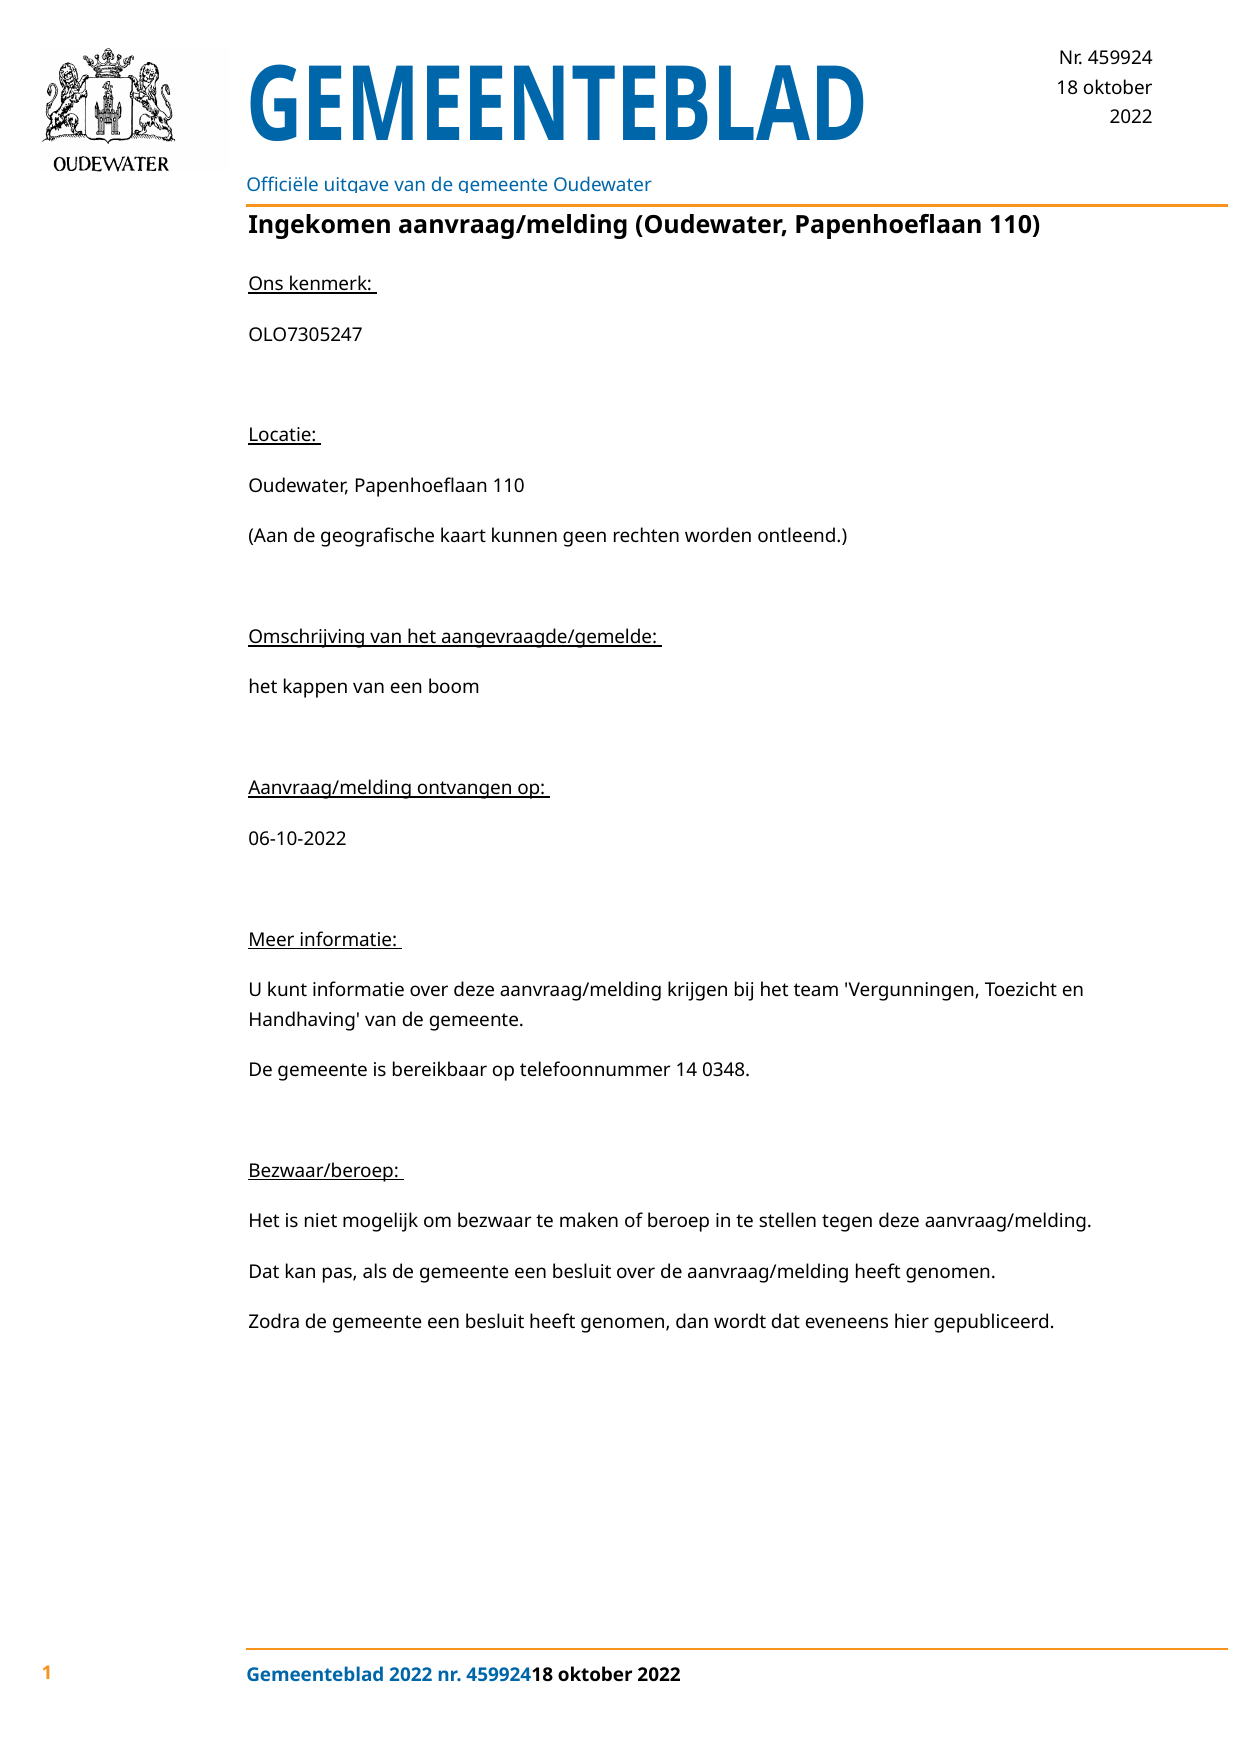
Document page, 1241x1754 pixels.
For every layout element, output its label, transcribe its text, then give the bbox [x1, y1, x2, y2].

text Oudewater, Papenhoeflaan 110 [248, 472, 1152, 498]
picture [41, 47, 231, 172]
text Omschrijving van het aangevraagde/gemelde: [248, 623, 1152, 649]
text De gemeente is bereikbaar op telefoonnummer 14 0348. [248, 1056, 1152, 1082]
text Meer informatie: [248, 926, 1152, 951]
text Zodra de gemeente een besluit heeft genomen, dan wordt dat eveneens hier gepubliceerd. [248, 1308, 1152, 1334]
text Bezwaar/beroep: [248, 1157, 1152, 1183]
text Aanvraag/melding ontvangen op: [248, 774, 1152, 800]
text het kappen van een boom [248, 674, 1152, 699]
text U kunt informatie over deze aanvraag/melding krijgen bij het team 'Vergunningen, Toezicht en Handhaving' van de gemeente. [248, 976, 1152, 1031]
text Dat kan pas, als de gemeente een besluit over de aanvraag/melding heeft genomen. [248, 1258, 1152, 1283]
text Ingekomen aanvraag/melding (Oudewater, Papenhoeflaan 110) [248, 207, 1152, 241]
text 06-10-2022 [248, 825, 1152, 851]
text Locatie: [248, 422, 1152, 447]
text Ons kenmerk: [248, 270, 1152, 296]
text (Aan de geografische kaart kunnen geen rechten worden ontleend.) [248, 522, 1152, 548]
text Het is niet mogelijk om bezwaar te maken of beroep in te stellen tegen deze aanvraag/melding. [248, 1207, 1152, 1233]
text OLO7305247 [248, 321, 1152, 346]
